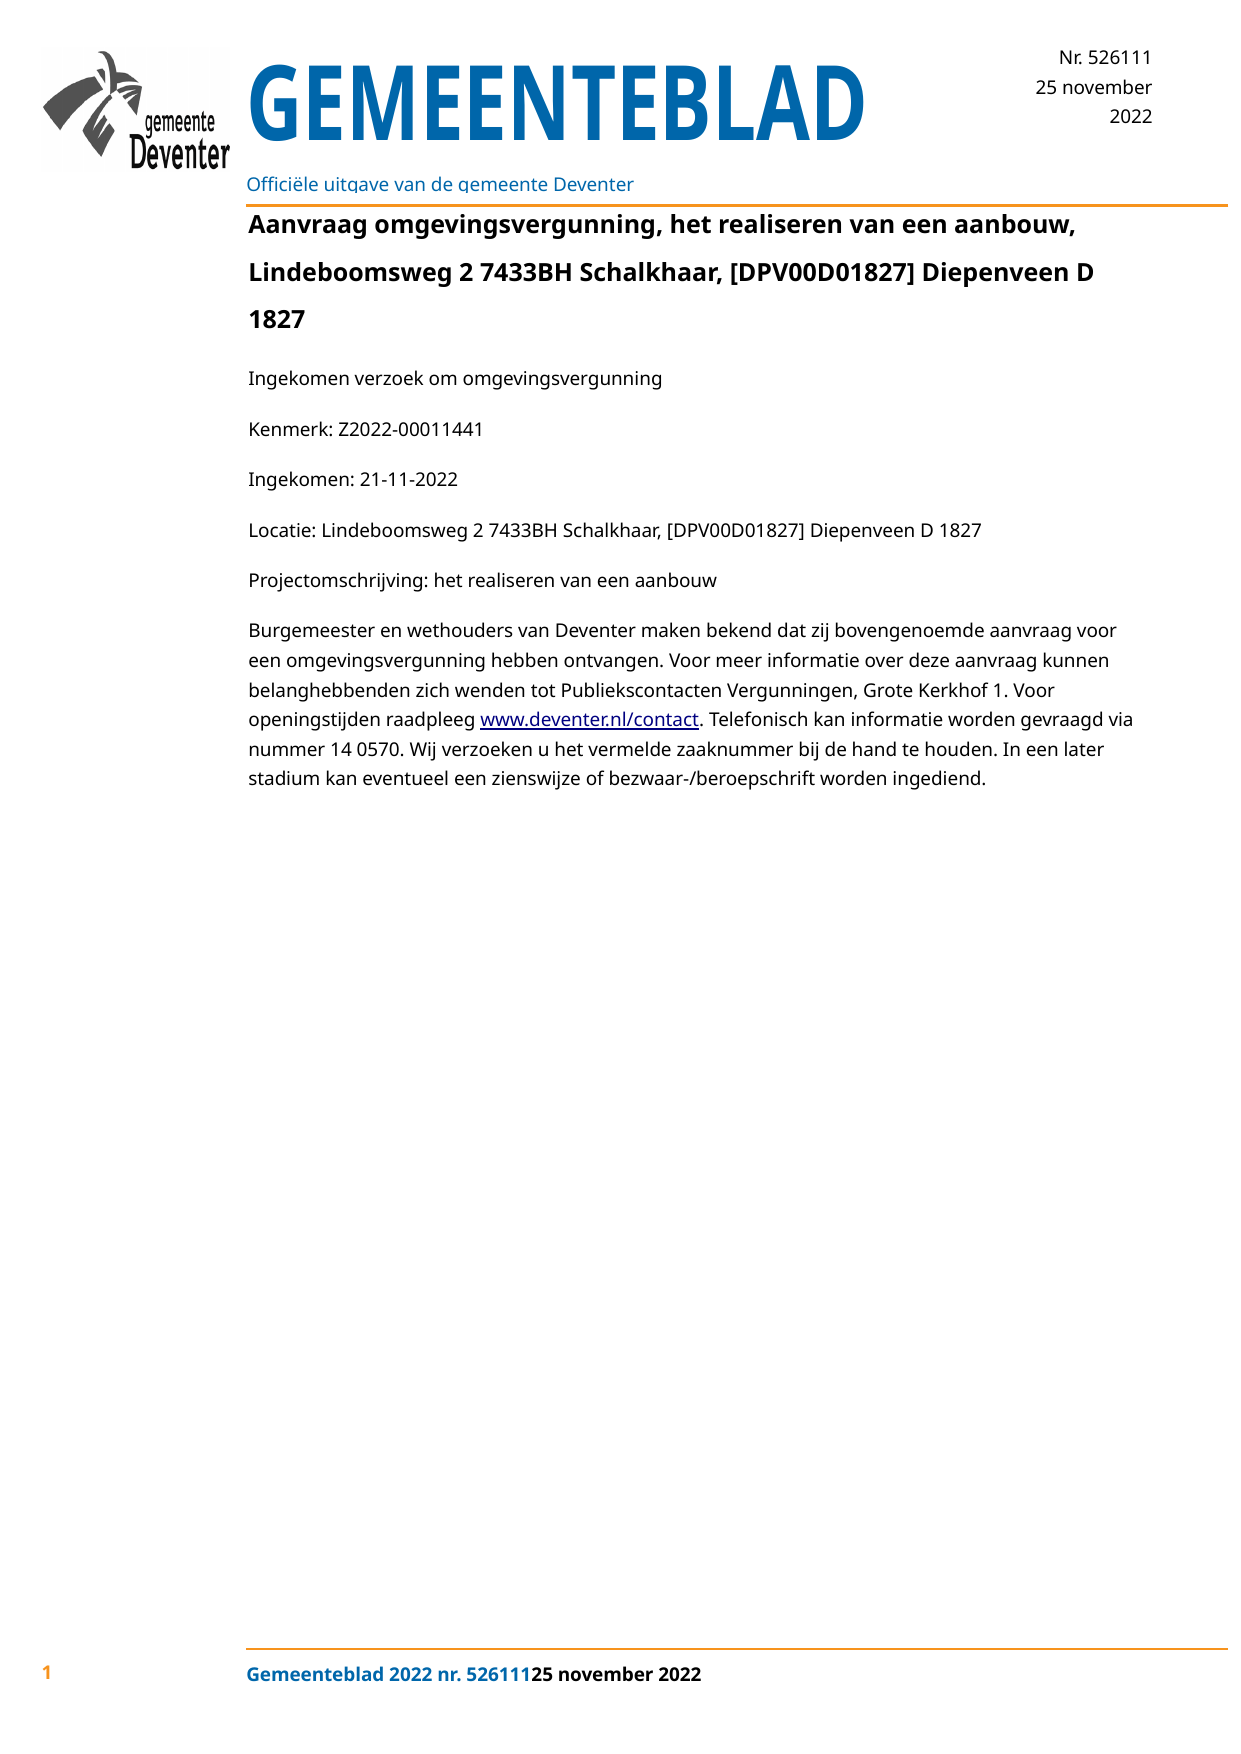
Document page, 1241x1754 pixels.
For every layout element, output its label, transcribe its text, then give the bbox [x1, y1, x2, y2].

picture [41, 47, 231, 172]
text Projectomschrijving: het realiseren van een aanbouw [248, 567, 1152, 593]
text Locatie: Lindeboomsweg 2 7433BH Schalkhaar, [DPV00D01827] Diepenveen D 1827 [248, 517, 1152, 542]
text Burgemeester en wethouders van Deventer maken bekend dat zij bovengenoemde aanvraag voor een omgevingsvergunning hebben ontvangen. Voor meer informatie over deze aanvraag kunnen belanghebbenden zich wenden tot Publiekscontacten Vergunningen, Grote Kerkhof 1. Voor openingstijden raadpleeg www.deventer.nl/contact. Telefonisch kan informatie worden gevraagd via nummer 14 0570. Wij verzoeken u het vermelde zaaknummer bij de hand te houden. In een later stadium kan eventueel een zienswijze of bezwaar-/beroepschrift worden ingediend. [248, 618, 1152, 791]
text Ingekomen: 21-11-2022 [248, 466, 1152, 492]
text Kenmerk: Z2022-00011441 [248, 416, 1152, 442]
text Ingekomen verzoek om omgevingsvergunning [248, 366, 1152, 391]
text Aanvraag omgevingsvergunning, het realiseren van een aanbouw, Lindeboomsweg 2 7433BH Schalkhaar, [DPV00D01827] Diepenveen D 1827 [248, 207, 1152, 336]
